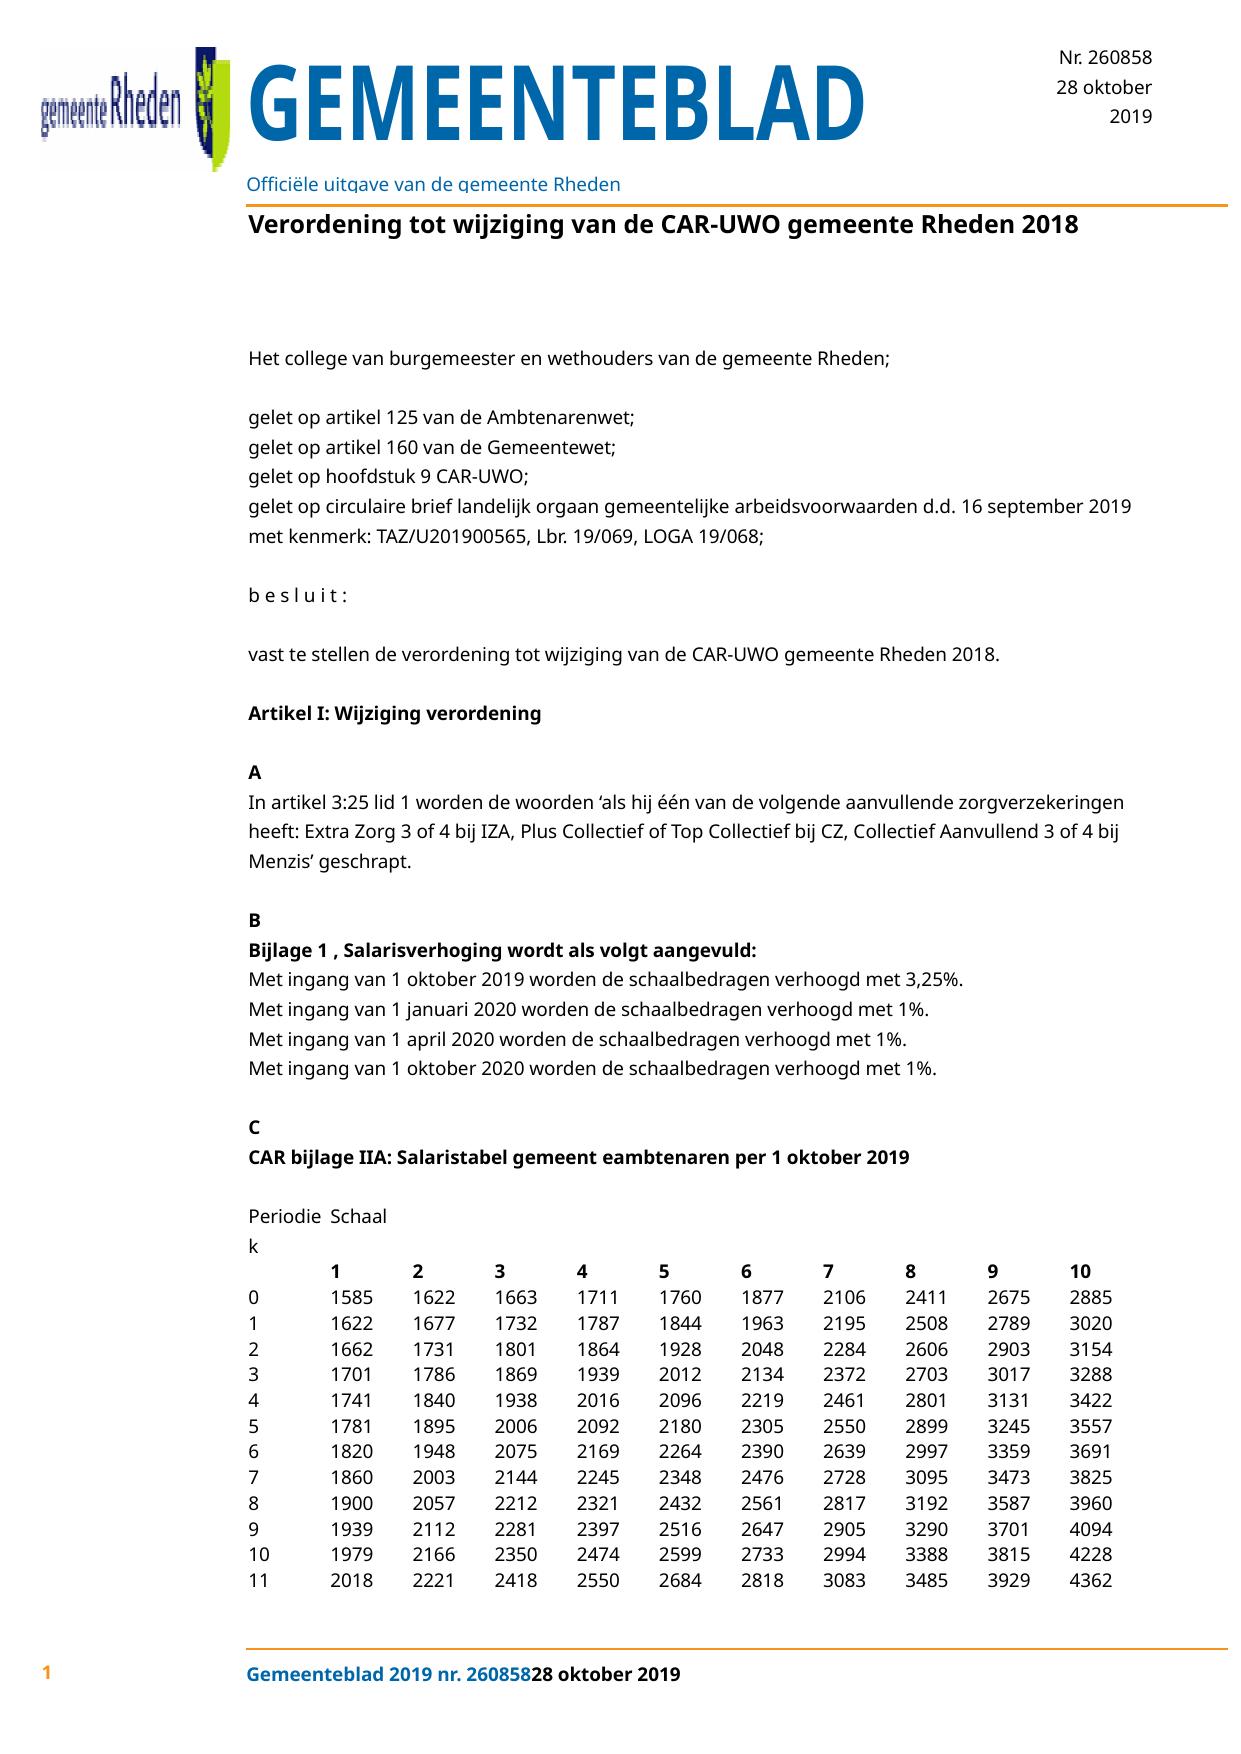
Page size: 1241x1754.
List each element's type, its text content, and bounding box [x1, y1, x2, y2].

table_cell 2684 [659, 1568, 741, 1593]
table_cell 3557 [1069, 1413, 1152, 1439]
table_cell 2432 [659, 1490, 741, 1516]
table_cell 1840 [412, 1387, 494, 1413]
table_cell 4094 [1069, 1516, 1152, 1542]
table_cell 1787 [577, 1310, 659, 1336]
table_cell 2134 [741, 1362, 823, 1387]
table_cell 3083 [823, 1568, 905, 1593]
table_cell 1760 [659, 1284, 741, 1310]
table_cell 3422 [1069, 1387, 1152, 1413]
table_cell 8 [905, 1259, 987, 1284]
table_cell 1877 [741, 1284, 823, 1310]
table_cell 3485 [905, 1568, 987, 1593]
table_cell 3388 [905, 1542, 987, 1567]
table_cell 1939 [330, 1516, 412, 1542]
table_cell 2647 [741, 1516, 823, 1542]
table_cell 9 [987, 1259, 1069, 1284]
table_cell 1938 [494, 1387, 577, 1413]
table_cell 3131 [987, 1387, 1069, 1413]
table_cell 2169 [577, 1439, 659, 1464]
table_cell 3245 [987, 1413, 1069, 1439]
table_cell 2018 [330, 1568, 412, 1593]
table_cell 2733 [741, 1542, 823, 1567]
table_header Periodiek [248, 1203, 330, 1259]
table_cell 1663 [494, 1284, 577, 1310]
table_cell 2561 [741, 1490, 823, 1516]
table_cell 2372 [823, 1362, 905, 1387]
table_cell 2006 [494, 1413, 577, 1439]
table_cell 3290 [905, 1516, 987, 1542]
table_cell 2195 [823, 1310, 905, 1336]
table_cell 5 [659, 1259, 741, 1284]
table_cell 1895 [412, 1413, 494, 1439]
table_cell 2112 [412, 1516, 494, 1542]
table_cell 2212 [494, 1490, 577, 1516]
table_cell 3154 [1069, 1336, 1152, 1362]
table_cell 3701 [987, 1516, 1069, 1542]
table_cell 2997 [905, 1439, 987, 1464]
table_cell 1662 [330, 1336, 412, 1362]
table_cell 1864 [577, 1336, 659, 1362]
text A [248, 759, 1152, 785]
table_cell 3288 [1069, 1362, 1152, 1387]
table_cell 1860 [330, 1465, 412, 1490]
table_cell 2801 [905, 1387, 987, 1413]
text Met ingang van 1 april 2020 worden de schaalbedragen verhoogd met 1%. [248, 1026, 1152, 1051]
table_cell 2096 [659, 1387, 741, 1413]
table_cell 7 [823, 1259, 905, 1284]
table_cell 2284 [823, 1336, 905, 1362]
text Artikel I: Wijziging verordening [248, 700, 1152, 726]
table_cell 2350 [494, 1542, 577, 1567]
table_cell 1786 [412, 1362, 494, 1387]
table_cell 2166 [412, 1542, 494, 1567]
table_cell 2789 [987, 1310, 1069, 1336]
table_cell 2418 [494, 1568, 577, 1593]
table_cell 4 [577, 1259, 659, 1284]
table_cell 2817 [823, 1490, 905, 1516]
table_cell 3929 [987, 1568, 1069, 1593]
table_cell 3095 [905, 1465, 987, 1490]
table_cell 2675 [987, 1284, 1069, 1310]
table_cell 2 [412, 1259, 494, 1284]
table_cell 1732 [494, 1310, 577, 1336]
table_cell 2106 [823, 1284, 905, 1310]
table_cell 3825 [1069, 1465, 1152, 1490]
table_cell 2550 [577, 1568, 659, 1593]
text gelet op artikel 160 van de Gemeentewet; [248, 434, 1152, 460]
table_cell 1844 [659, 1310, 741, 1336]
table_cell 2 [248, 1336, 330, 1362]
table_cell 1963 [741, 1310, 823, 1336]
table_cell 1801 [494, 1336, 577, 1362]
text gelet op hoofdstuk 9 CAR-UWO; [248, 464, 1152, 489]
text gelet op artikel 125 van de Ambtenarenwet; [248, 404, 1152, 430]
table_cell 1711 [577, 1284, 659, 1310]
table_cell 2305 [741, 1413, 823, 1439]
table_cell 2144 [494, 1465, 577, 1490]
table_cell 1701 [330, 1362, 412, 1387]
table_cell 1622 [330, 1310, 412, 1336]
table_cell 2048 [741, 1336, 823, 1362]
table_cell 1900 [330, 1490, 412, 1516]
table_cell 2219 [741, 1387, 823, 1413]
text b e s l u i t : [248, 582, 1152, 608]
table_cell 1928 [659, 1336, 741, 1362]
table_cell 9 [248, 1516, 330, 1542]
table_cell 2476 [741, 1465, 823, 1490]
table_cell 4228 [1069, 1542, 1152, 1567]
table_cell 2348 [659, 1465, 741, 1490]
text Het college van burgemeester en wethouders van de gemeente Rheden; [248, 345, 1152, 371]
table_cell 2264 [659, 1439, 741, 1464]
table_cell 2390 [741, 1439, 823, 1464]
table_cell 2994 [823, 1542, 905, 1567]
table_cell 2180 [659, 1413, 741, 1439]
table_cell 2092 [577, 1413, 659, 1439]
table_cell 2461 [823, 1387, 905, 1413]
table_cell 3020 [1069, 1310, 1152, 1336]
table_cell 2818 [741, 1568, 823, 1593]
table_cell 0 [248, 1284, 330, 1310]
table_cell 6 [248, 1439, 330, 1464]
table_cell 2474 [577, 1542, 659, 1567]
table_cell 2003 [412, 1465, 494, 1490]
table_cell 2639 [823, 1439, 905, 1464]
table_cell 3815 [987, 1542, 1069, 1567]
table_cell 4362 [1069, 1568, 1152, 1593]
table_cell 2397 [577, 1516, 659, 1542]
table_cell 6 [741, 1259, 823, 1284]
table_cell 2221 [412, 1568, 494, 1593]
table_cell 10 [248, 1542, 330, 1567]
table_cell 2885 [1069, 1284, 1152, 1310]
table_cell 2599 [659, 1542, 741, 1567]
table_cell 7 [248, 1465, 330, 1490]
table_cell 1 [248, 1310, 330, 1336]
table_cell 2411 [905, 1284, 987, 1310]
table_cell 1979 [330, 1542, 412, 1567]
table_cell 10 [1069, 1259, 1152, 1284]
text Met ingang van 1 januari 2020 worden de schaalbedragen verhoogd met 1%. [248, 996, 1152, 1022]
text In artikel 3:25 lid 1 worden de woorden ‘als hij één van de volgende aanvullende zorgverzekeringen heeft: Extra Zorg 3 of 4 bij IZA, Plus Collectief of Top Collectief bij CZ, Collectief Aanvullend 3 of 4 bij Menzis’ geschrapt. [248, 789, 1152, 874]
text vast te stellen de verordening tot wijziging van de CAR-UWO gemeente Rheden 2018. [248, 641, 1152, 667]
table_cell 2321 [577, 1490, 659, 1516]
table_cell 2905 [823, 1516, 905, 1542]
table_cell 1 [330, 1259, 412, 1284]
text Met ingang van 1 oktober 2020 worden de schaalbedragen verhoogd met 1%. [248, 1055, 1152, 1081]
table_cell 2606 [905, 1336, 987, 1362]
text B [248, 907, 1152, 933]
table_cell 2899 [905, 1413, 987, 1439]
table_cell 2012 [659, 1362, 741, 1387]
table_cell 3 [494, 1259, 577, 1284]
picture [41, 47, 231, 172]
table_cell 8 [248, 1490, 330, 1516]
table_cell 1869 [494, 1362, 577, 1387]
table_header Schaal [330, 1203, 1152, 1259]
text gelet op circulaire brief landelijk orgaan gemeentelijke arbeidsvoorwaarden d.d. 16 september 2019 met kenmerk: TAZ/U201900565, Lbr. 19/069, LOGA 19/068; [248, 493, 1152, 548]
table_cell 1948 [412, 1439, 494, 1464]
table_cell 3960 [1069, 1490, 1152, 1516]
table_cell 1939 [577, 1362, 659, 1387]
table_cell 1585 [330, 1284, 412, 1310]
text Met ingang van 1 oktober 2019 worden de schaalbedragen verhoogd met 3,25%. [248, 967, 1152, 992]
table_cell 1781 [330, 1413, 412, 1439]
table_cell 3587 [987, 1490, 1069, 1516]
table_cell 2550 [823, 1413, 905, 1439]
table_cell 2245 [577, 1465, 659, 1490]
text C [248, 1114, 1152, 1140]
table_cell 2903 [987, 1336, 1069, 1362]
table_cell 3 [248, 1362, 330, 1387]
table_cell 2508 [905, 1310, 987, 1336]
table_cell 1731 [412, 1336, 494, 1362]
text Verordening tot wijziging van de CAR-UWO gemeente Rheden 2018 [248, 207, 1152, 241]
table_cell [248, 1259, 330, 1284]
table_cell 11 [248, 1568, 330, 1593]
table_cell 1677 [412, 1310, 494, 1336]
table_cell 1622 [412, 1284, 494, 1310]
table_cell 3192 [905, 1490, 987, 1516]
text Bijlage 1 , Salarisverhoging wordt als volgt aangevuld: [248, 937, 1152, 963]
table_cell 2057 [412, 1490, 494, 1516]
table_cell 3473 [987, 1465, 1069, 1490]
table_cell 4 [248, 1387, 330, 1413]
table_cell 2281 [494, 1516, 577, 1542]
table_cell 2728 [823, 1465, 905, 1490]
table_cell 2703 [905, 1362, 987, 1387]
table_cell 5 [248, 1413, 330, 1439]
table_cell 3691 [1069, 1439, 1152, 1464]
table_cell 3017 [987, 1362, 1069, 1387]
table_cell 1820 [330, 1439, 412, 1464]
text CAR bijlage IIA: Salaristabel gemeent eambtenaren per 1 oktober 2019 [248, 1144, 1152, 1170]
table_cell 2016 [577, 1387, 659, 1413]
table_cell 2516 [659, 1516, 741, 1542]
table_cell 3359 [987, 1439, 1069, 1464]
table_cell 1741 [330, 1387, 412, 1413]
table_cell 2075 [494, 1439, 577, 1464]
